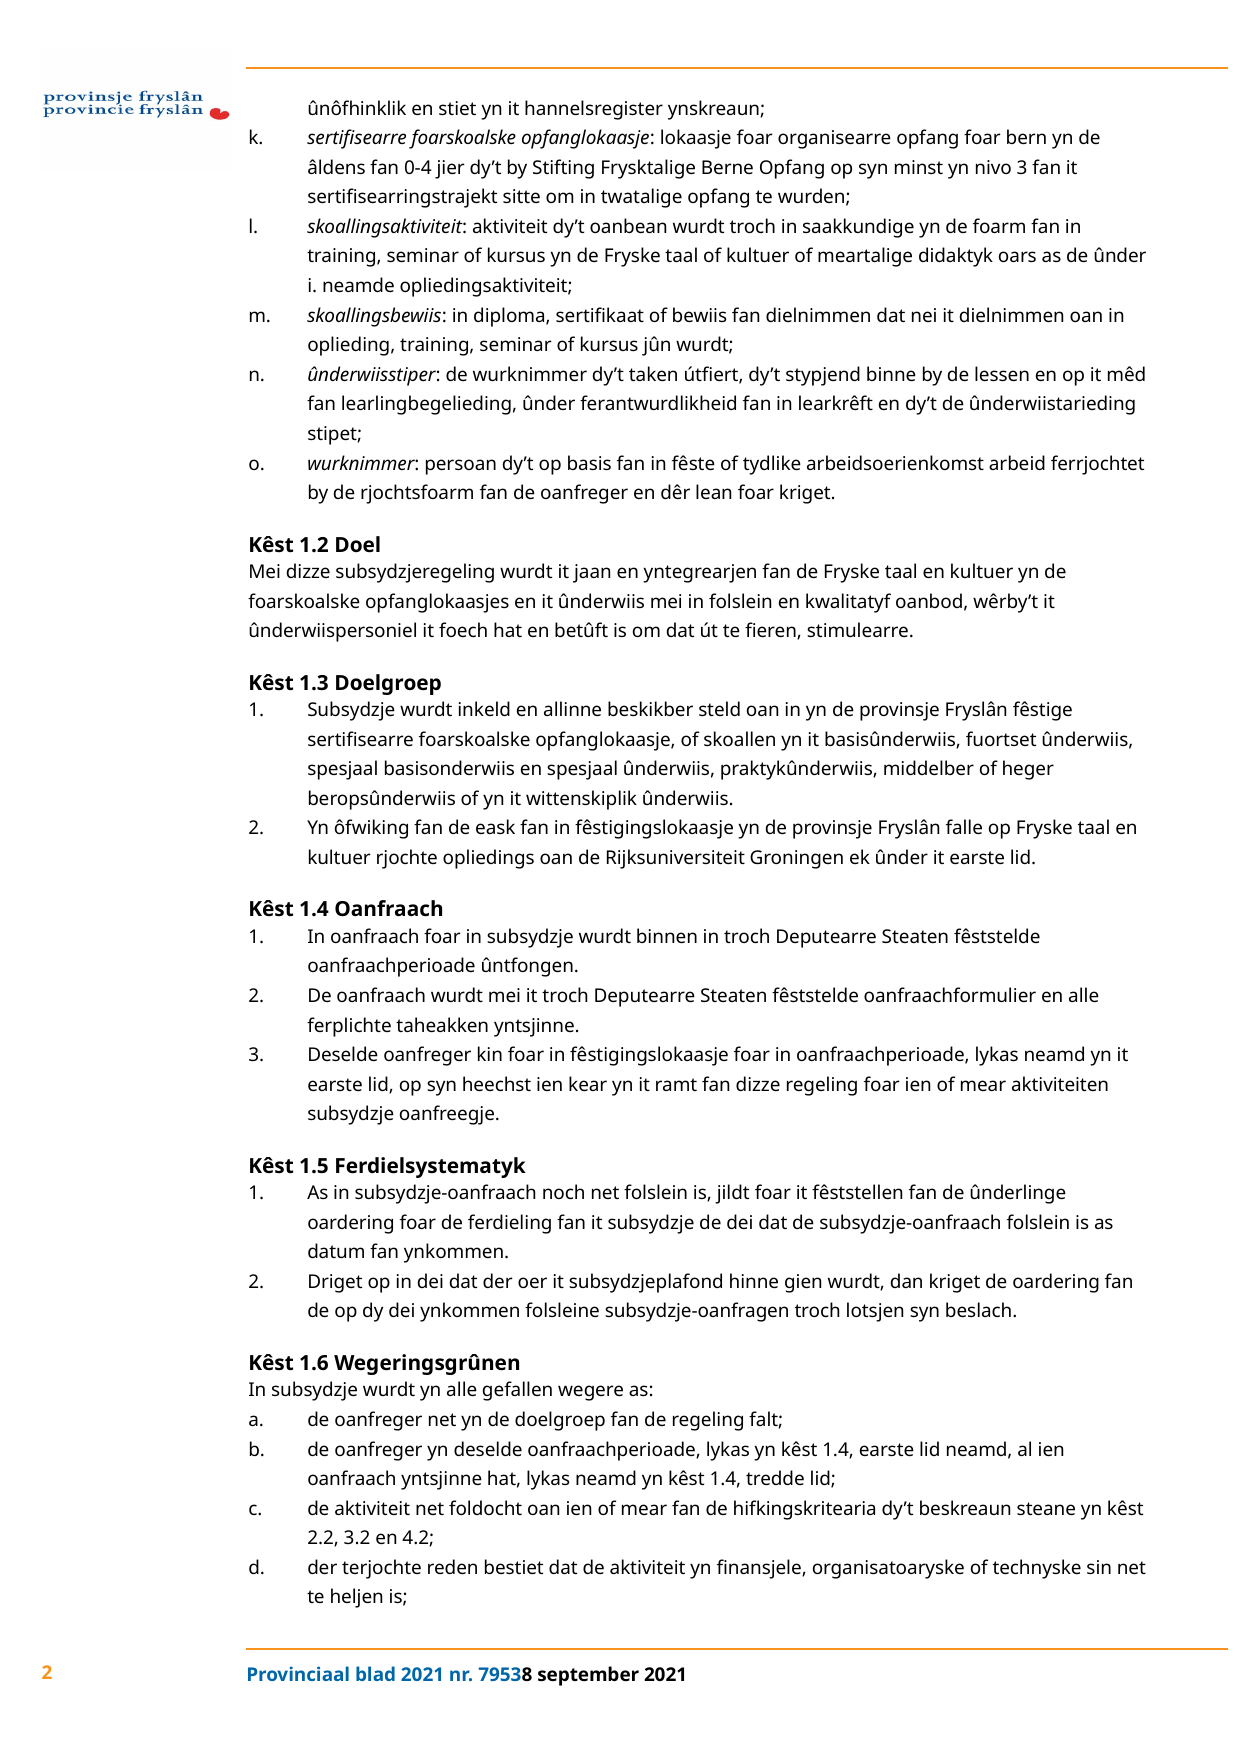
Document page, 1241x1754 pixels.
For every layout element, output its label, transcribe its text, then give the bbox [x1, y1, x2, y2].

list ûnôfhinklik en stiet yn it hannelsregister ynskreaun; [248, 95, 1152, 121]
list sertifisearre foarskoalske opfanglokaasje: lokaasje foar organisearre opfang foar bern yn de âldens fan 0-4 jier dy’t by Stifting Frysktalige Berne Opfang op syn minst yn nivo 3 fan it sertifisearringstrajekt sitte om in twatalige opfang te wurden; [248, 124, 1152, 209]
picture [41, 47, 231, 172]
text Kêst 1.4 Oanfraach [248, 894, 1152, 923]
list skoallingsaktiviteit: aktiviteit dy’t oanbean wurdt troch in saakkundige yn de foarm fan in training, seminar of kursus yn de Fryske taal of kultuer of meartalige didaktyk oars as de ûnder i. neamde opliedingsaktiviteit; [248, 213, 1152, 298]
list Deselde oanfreger kin foar in fêstigingslokaasje foar in oanfraachperioade, lykas neamd yn it earste lid, op syn heechst ien kear yn it ramt fan dizze regeling foar ien of mear aktiviteiten subsydzje oanfreegje. [248, 1041, 1152, 1126]
text In subsydzje wurdt yn alle gefallen wegere as: [248, 1377, 1152, 1402]
list Yn ôfwiking fan de eask fan in fêstigingslokaasje yn de provinsje Fryslân falle op Fryske taal en kultuer rjochte opliedings oan de Rijksuniversiteit Groningen ek ûnder it earste lid. [248, 814, 1152, 870]
list skoallingsbewiis: in diploma, sertifikaat of bewiis fan dielnimmen dat nei it dielnimmen oan in oplieding, training, seminar of kursus jûn wurdt; [248, 302, 1152, 357]
list der terjochte reden bestiet dat de aktiviteit yn finansjele, organisatoaryske of technyske sin net te heljen is; [248, 1554, 1152, 1609]
list de aktiviteit net foldocht oan ien of mear fan de hifkingskritearia dy’t beskreaun steane yn kêst 2.2, 3.2 en 4.2; [248, 1495, 1152, 1550]
list De oanfraach wurdt mei it troch Deputearre Steaten fêststelde oanfraachformulier en alle ferplichte taheakken yntsjinne. [248, 982, 1152, 1037]
text Kêst 1.5 Ferdielsystematyk [248, 1151, 1152, 1179]
text Mei dizze subsydzjeregeling wurdt it jaan en yntegrearjen fan de Fryske taal en kultuer yn de foarskoalske opfanglokaasjes en it ûnderwiis mei in folslein en kwalitatyf oanbod, wêrby’t it ûnderwiispersoniel it foech hat en betûft is om dat út te fieren, stimulearre. [248, 558, 1152, 643]
text Kêst 1.6 Wegeringsgrûnen [248, 1348, 1152, 1377]
list de oanfreger yn deselde oanfraachperioade, lykas yn kêst 1.4, earste lid neamd, al ien oanfraach yntsjinne hat, lykas neamd yn kêst 1.4, tredde lid; [248, 1436, 1152, 1491]
list ûnderwiisstiper: de wurknimmer dy’t taken útfiert, dy’t stypjend binne by de lessen en op it mêd fan learlingbegelieding, ûnder ferantwurdlikheid fan in learkrêft en dy’t de ûnderwiistarieding stipet; [248, 361, 1152, 446]
list In oanfraach foar in subsydzje wurdt binnen in troch Deputearre Steaten fêststelde oanfraachperioade ûntfongen. [248, 923, 1152, 978]
list As in subsydzje-oanfraach noch net folslein is, jildt foar it fêststellen fan de ûnderlinge oardering foar de ferdieling fan it subsydzje de dei dat de subsydzje-oanfraach folslein is as datum fan ynkommen. [248, 1179, 1152, 1264]
list wurknimmer: persoan dy’t op basis fan in fêste of tydlike arbeidsoerienkomst arbeid ferrjochtet by de rjochtsfoarm fan de oanfreger en dêr lean foar kriget. [248, 450, 1152, 505]
list Subsydzje wurdt inkeld en allinne beskikber steld oan in yn de provinsje Fryslân fêstige sertifisearre foarskoalske opfanglokaasje, of skoallen yn it basisûnderwiis, fuortset ûnderwiis, spesjaal basisonderwiis en spesjaal ûnderwiis, praktykûnderwiis, middelber of heger beropsûnderwiis of yn it wittenskiplik ûnderwiis. [248, 696, 1152, 811]
text Kêst 1.2 Doel [248, 530, 1152, 558]
text Kêst 1.3 Doelgroep [248, 668, 1152, 696]
list Driget op in dei dat der oer it subsydzjeplafond hinne gien wurdt, dan kriget de oardering fan de op dy dei ynkommen folsleine subsydzje-oanfragen troch lotsjen syn beslach. [248, 1268, 1152, 1323]
list de oanfreger net yn de doelgroep fan de regeling falt; [248, 1406, 1152, 1432]
